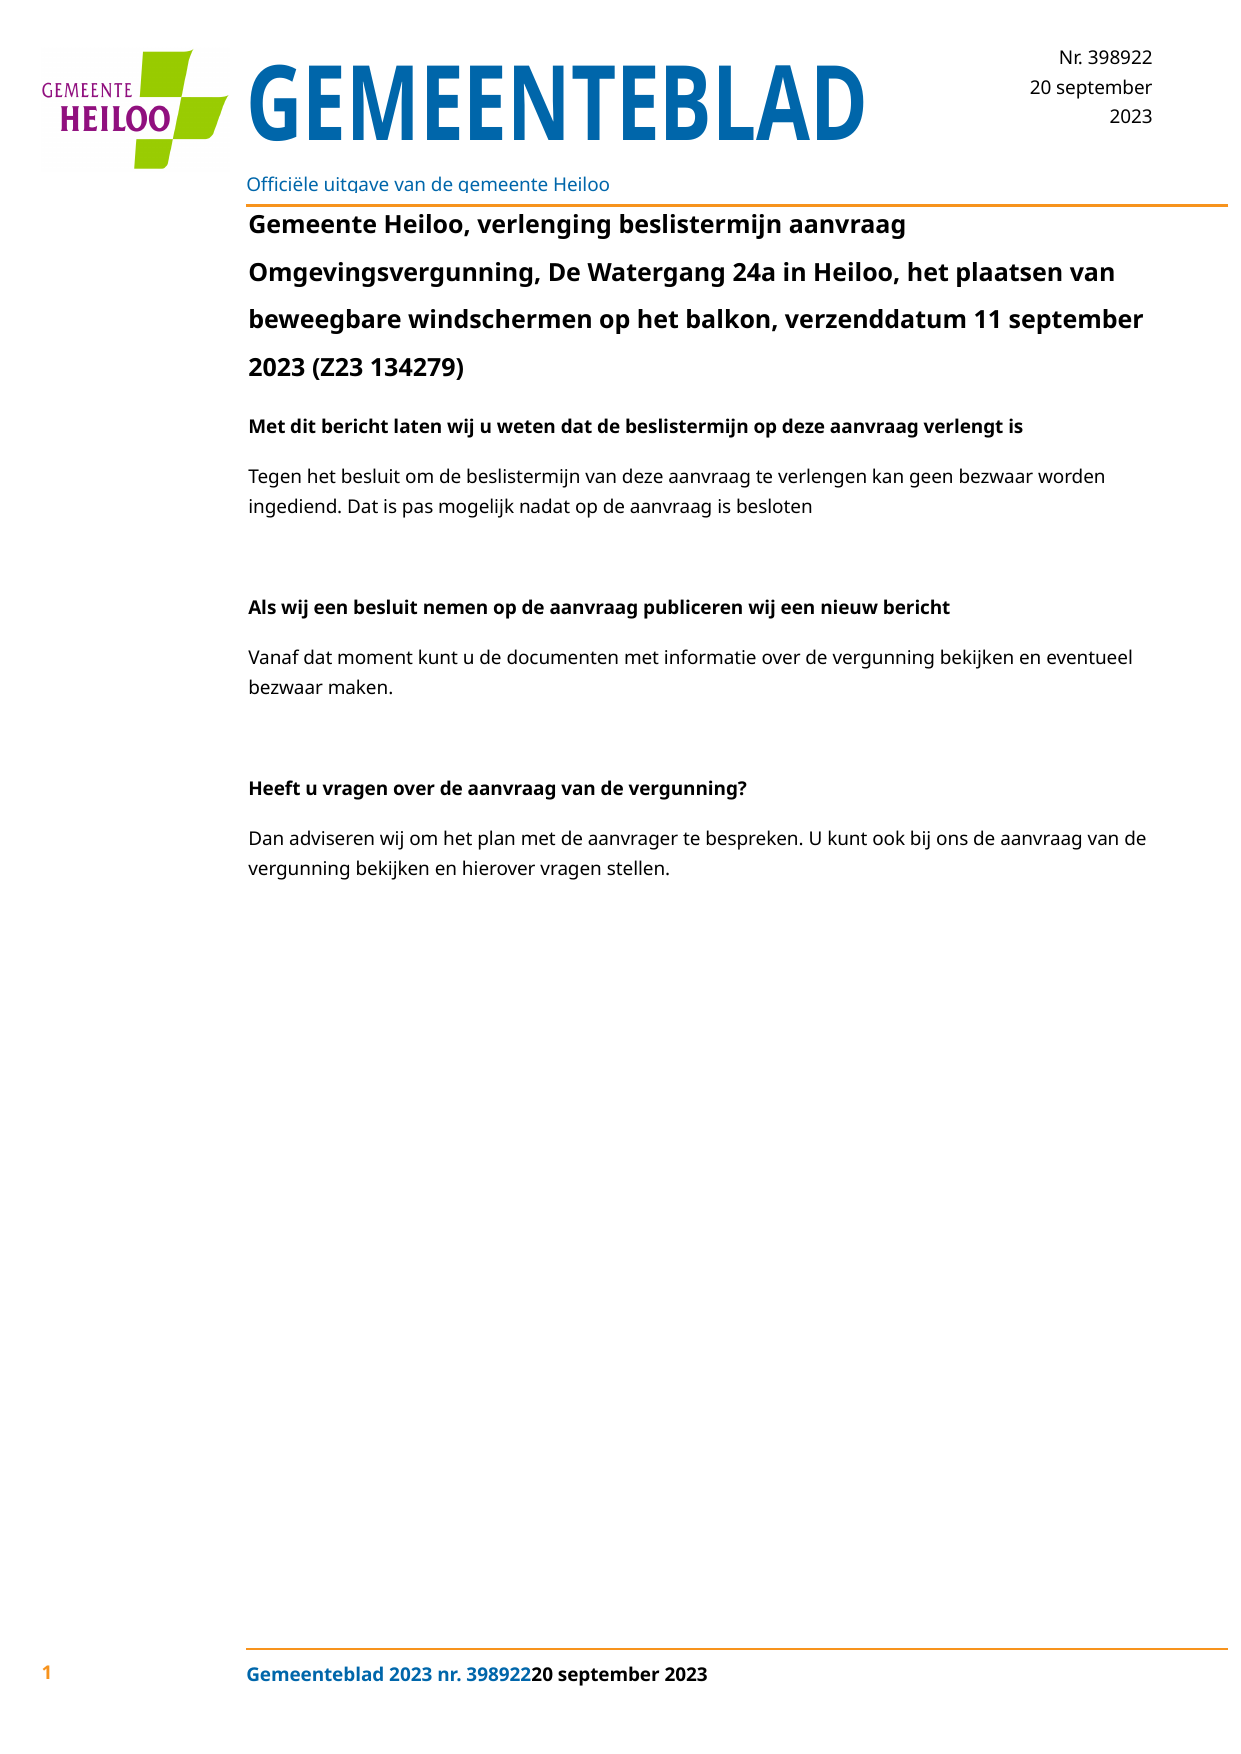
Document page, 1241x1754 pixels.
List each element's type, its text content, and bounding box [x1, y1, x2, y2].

text Met dit bericht laten wij u weten dat de beslistermijn op deze aanvraag verlengt is [248, 413, 1152, 439]
text Tegen het besluit om de beslistermijn van deze aanvraag te verlengen kan geen bezwaar worden ingediend. Dat is pas mogelijk nadat op de aanvraag is besloten [248, 463, 1152, 519]
text Heeft u vragen over de aanvraag van de vergunning? [248, 775, 1152, 801]
text Dan adviseren wij om het plan met de aanvrager te bespreken. U kunt ook bij ons de aanvraag van de vergunning bekijken en hierover vragen stellen. [248, 825, 1152, 881]
text Als wij een besluit nemen op de aanvraag publiceren wij een nieuw bericht [248, 594, 1152, 620]
text Gemeente Heiloo, verlenging beslistermijn aanvraag Omgevingsvergunning, De Watergang 24a in Heiloo, het plaatsen van beweegbare windschermen op het balkon, verzenddatum 11 september 2023 (Z23 134279) [248, 207, 1152, 384]
text Vanaf dat moment kunt u de documenten met informatie over de vergunning bekijken en eventueel bezwaar maken. [248, 644, 1152, 700]
picture [41, 47, 231, 172]
